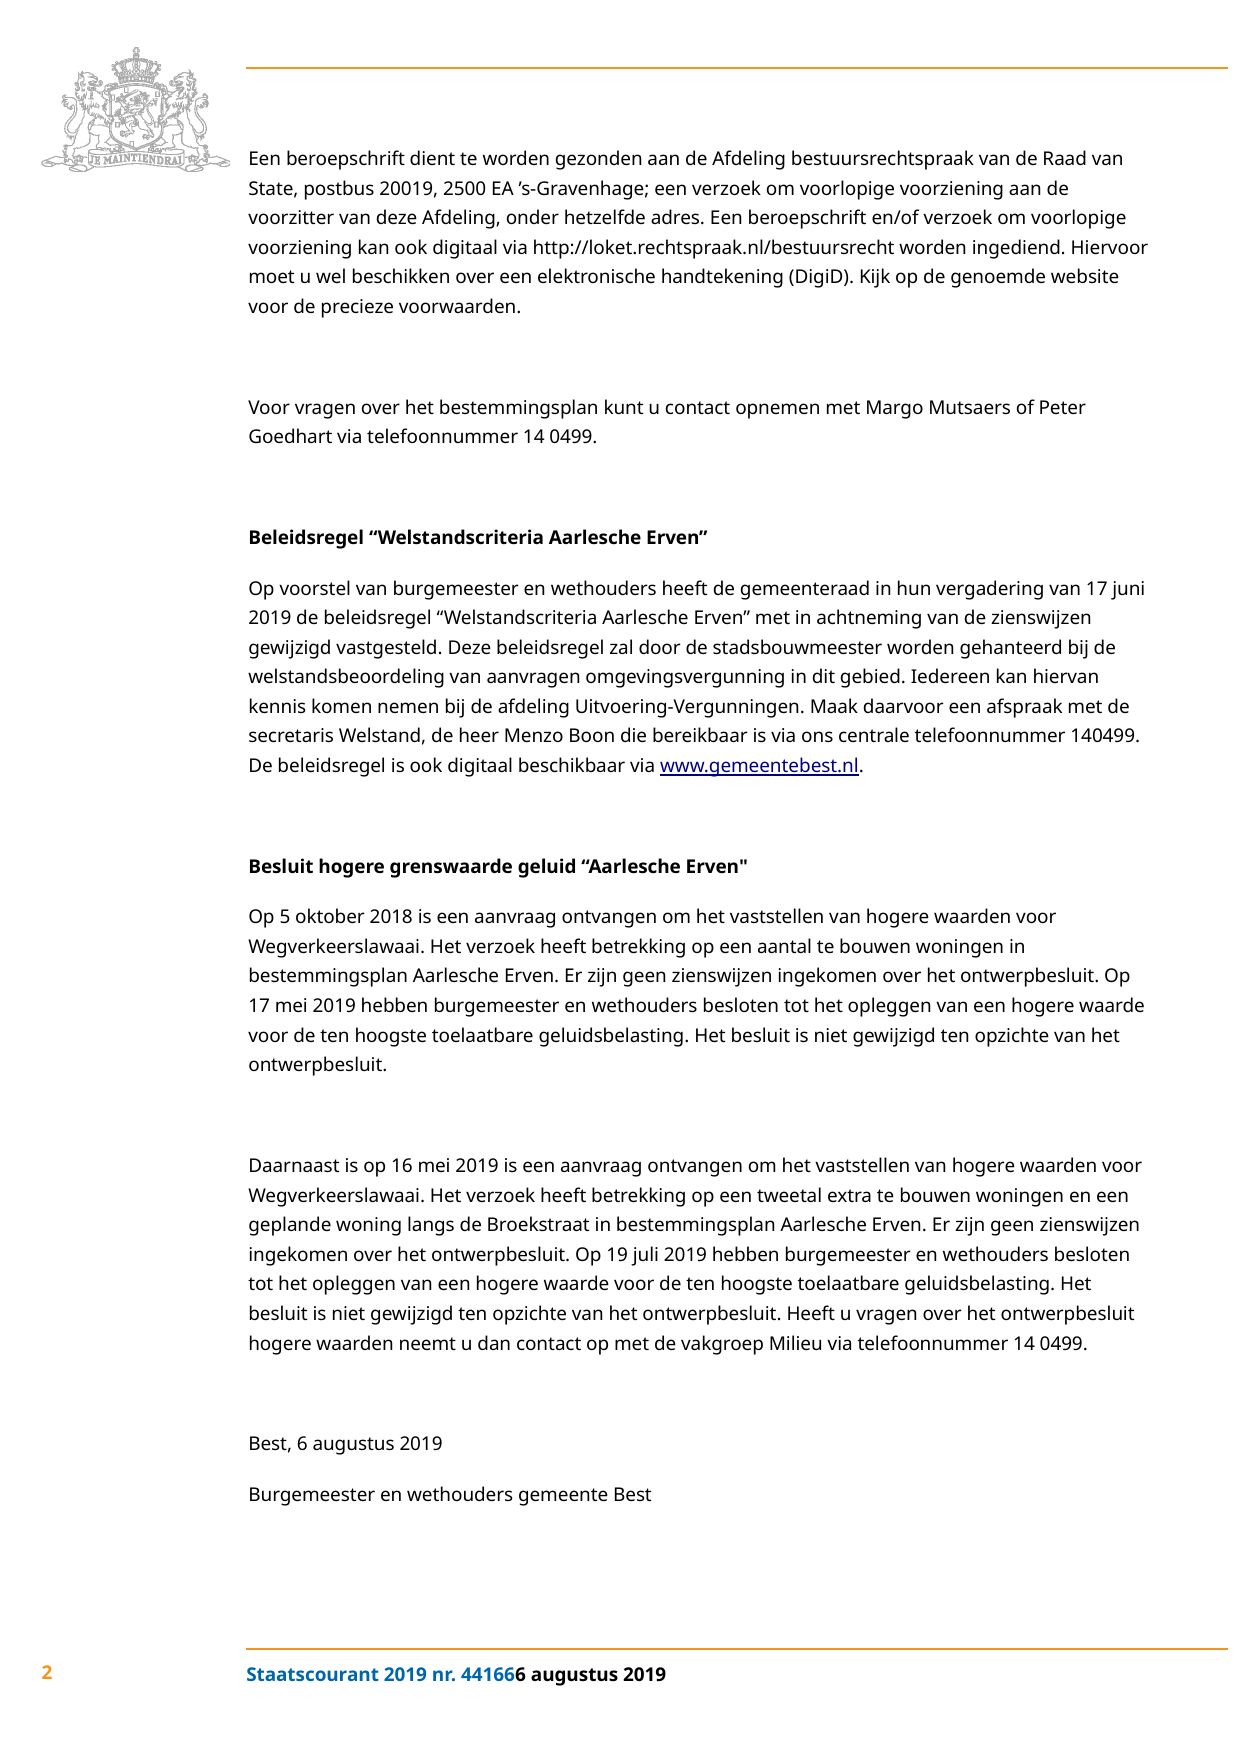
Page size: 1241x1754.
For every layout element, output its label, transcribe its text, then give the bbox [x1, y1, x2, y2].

text Een beroepschrift dient te worden gezonden aan de Afdeling bestuursrechtspraak van de Raad van State, postbus 20019, 2500 EA ’s-Gravenhage; een verzoek om voorlopige voorziening aan de voorzitter van deze Afdeling, onder hetzelfde adres. Een beroepschrift en/of verzoek om voorlopige voorziening kan ook digitaal via http://loket.rechtspraak.nl/bestuursrecht worden ingediend. Hiervoor moet u wel beschikken over een elektronische handtekening (DigiD). Kijk op de genoemde website voor de precieze voorwaarden. [248, 145, 1152, 319]
text Op 5 oktober 2018 is een aanvraag ontvangen om het vaststellen van hogere waarden voor Wegverkeerslawaai. Het verzoek heeft betrekking op een aantal te bouwen woningen in bestemmingsplan Aarlesche Erven. Er zijn geen zienswijzen ingekomen over het ontwerpbesluit. Op 17 mei 2019 hebben burgemeester en wethouders besloten tot het opleggen van een hogere waarde voor de ten hoogste toelaatbare geluidsbelasting. Het besluit is niet gewijzigd ten opzichte van het ontwerpbesluit. [248, 903, 1152, 1077]
text Voor vragen over het bestemmingsplan kunt u contact opnemen met Margo Mutsaers of Peter Goedhart via telefoonnummer 14 0499. [248, 394, 1152, 449]
text Daarnaast is op 16 mei 2019 is een aanvraag ontvangen om het vaststellen van hogere waarden voor Wegverkeerslawaai. Het verzoek heeft betrekking op een tweetal extra te bouwen woningen en een geplande woning langs de Broekstraat in bestemmingsplan Aarlesche Erven. Er zijn geen zienswijzen ingekomen over het ontwerpbesluit. Op 19 juli 2019 hebben burgemeester en wethouders besloten tot het opleggen van een hogere waarde voor de ten hoogste toelaatbare geluidsbelasting. Het besluit is niet gewijzigd ten opzichte van het ontwerpbesluit. Heeft u vragen over het ontwerpbesluit hogere waarden neemt u dan contact op met de vakgroep Milieu via telefoonnummer 14 0499. [248, 1152, 1152, 1356]
text Best, 6 augustus 2019 [248, 1431, 1152, 1456]
text Beleidsregel “Welstandscriteria Aarlesche Erven” [248, 524, 1152, 550]
text Burgemeester en wethouders gemeente Best [248, 1481, 1152, 1507]
text Besluit hogere grenswaarde geluid “Aarlesche Erven" [248, 853, 1152, 879]
text Op voorstel van burgemeester en wethouders heeft de gemeenteraad in hun vergadering van 17 juni 2019 de beleidsregel “Welstandscriteria Aarlesche Erven” met in achtneming van de zienswijzen gewijzigd vastgesteld. Deze beleidsregel zal door de stadsbouwmeester worden gehanteerd bij de welstandsbeoordeling van aanvragen omgevingsvergunning in dit gebied. Iedereen kan hiervan kennis komen nemen bij de afdeling Uitvoering-Vergunningen. Maak daarvoor een afspraak met de secretaris Welstand, de heer Menzo Boon die bereikbaar is via ons centrale telefoonnummer 140499. De beleidsregel is ook digitaal beschikbaar via www.gemeentebest.nl. [248, 575, 1152, 778]
picture [41, 47, 231, 172]
